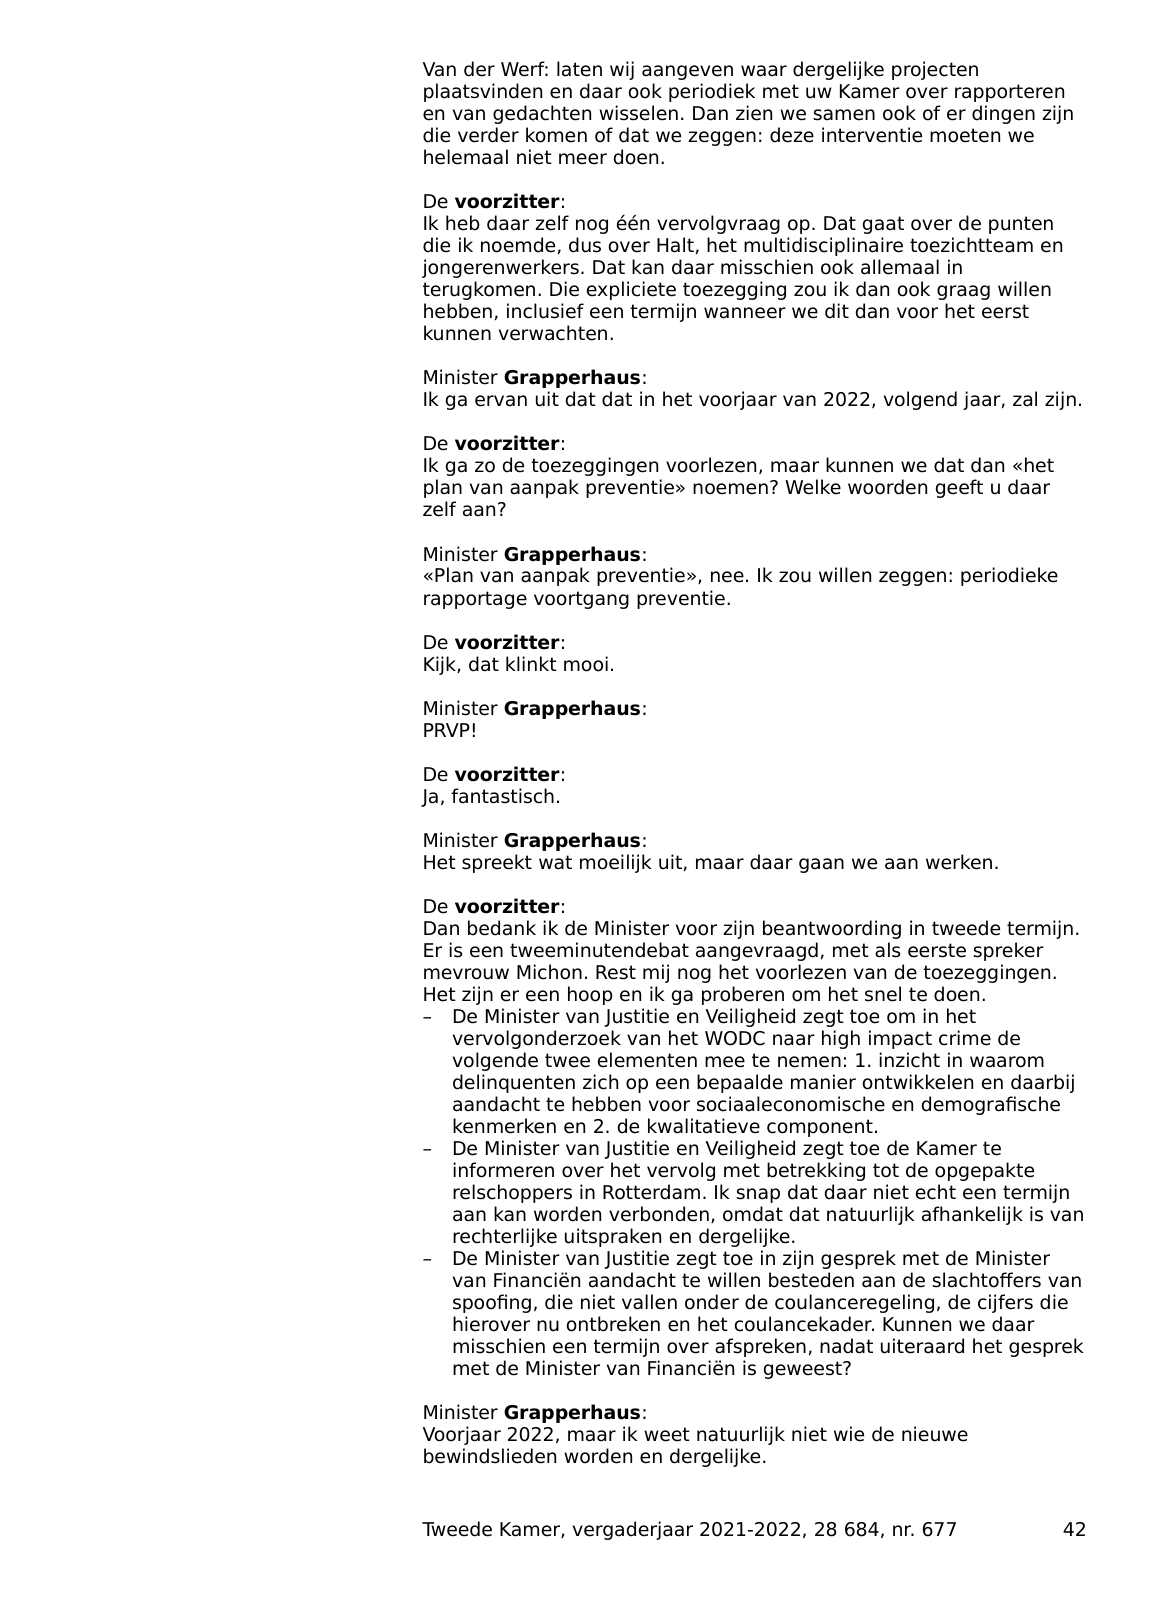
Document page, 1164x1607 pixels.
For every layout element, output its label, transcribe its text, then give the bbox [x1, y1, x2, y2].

text Ja, fantastisch. [422, 786, 1087, 808]
text Kijk, dat klinkt mooi. [422, 653, 1087, 676]
text Het spreekt wat moeilijk uit, maar daar gaan we aan werken. [422, 852, 1087, 874]
text Minister Grapperhaus: [422, 1402, 1087, 1424]
text De voorzitter: [422, 433, 1087, 455]
text Ik ga ervan uit dat dat in het voorjaar van 2022, volgend jaar, zal zijn. [422, 389, 1087, 411]
text PRVP! [422, 720, 1087, 742]
text De voorzitter: [422, 896, 1087, 918]
text Minister Grapperhaus: [422, 830, 1087, 852]
text Minister Grapperhaus: [422, 543, 1087, 565]
text Minister Grapperhaus: [422, 367, 1087, 389]
text Dan bedank ik de Minister voor zijn beantwoording in tweede termijn. Er is een tweeminutendebat aangevraagd, met als eerste spreker mevrouw Michon. Rest mij nog het voorlezen van de toezeggingen. Het zijn er een hoop en ik ga proberen om het snel te doen. [422, 918, 1087, 1006]
text De voorzitter: [422, 632, 1087, 653]
text – De Minister van Justitie zegt toe in zijn gesprek met de Minister van Financiën aandacht te willen besteden aan de slachtoffers van spoofing, die niet vallen onder de coulanceregeling, de cijfers die hierover nu ontbreken en het coulancekader. Kunnen we daar misschien een termijn over afspreken, nadat uiteraard het gesprek met de Minister van Financiën is geweest? [422, 1248, 1087, 1380]
text Ik ga zo de toezeggingen voorlezen, maar kunnen we dat dan «het plan van aanpak preventie» noemen? Welke woorden geeft u daar zelf aan? [422, 455, 1087, 521]
text «Plan van aanpak preventie», nee. Ik zou willen zeggen: periodieke rapportage voortgang preventie. [422, 565, 1087, 609]
text Minister Grapperhaus: [422, 698, 1087, 720]
text De voorzitter: [422, 191, 1087, 213]
text Ik heb daar zelf nog één vervolgvraag op. Dat gaat over de punten die ik noemde, dus over Halt, het multidisciplinaire toezichtteam en jongerenwerkers. Dat kan daar misschien ook allemaal in terugkomen. Die expliciete toezegging zou ik dan ook graag willen hebben, inclusief een termijn wanneer we dit dan voor het eerst kunnen verwachten. [422, 213, 1087, 345]
text De voorzitter: [422, 764, 1087, 786]
text Van der Werf: laten wij aangeven waar dergelijke projecten plaatsvinden en daar ook periodiek met uw Kamer over rapporteren en van gedachten wisselen. Dan zien we samen ook of er dingen zijn die verder komen of dat we zeggen: deze interventie moeten we helemaal niet meer doen. [422, 59, 1087, 169]
text – De Minister van Justitie en Veiligheid zegt toe om in het vervolgonderzoek van het WODC naar high impact crime de volgende twee elementen mee te nemen: 1. inzicht in waarom delinquenten zich op een bepaalde manier ontwikkelen en daarbij aandacht te hebben voor sociaaleconomische en demografische kenmerken en 2. de kwalitatieve component. [422, 1006, 1087, 1138]
text – De Minister van Justitie en Veiligheid zegt toe de Kamer te informeren over het vervolg met betrekking tot de opgepakte relschoppers in Rotterdam. Ik snap dat daar niet echt een termijn aan kan worden verbonden, omdat dat natuurlijk afhankelijk is van rechterlijke uitspraken en dergelijke. [422, 1138, 1087, 1248]
text Voorjaar 2022, maar ik weet natuurlijk niet wie de nieuwe bewindslieden worden en dergelijke. [422, 1424, 1087, 1468]
